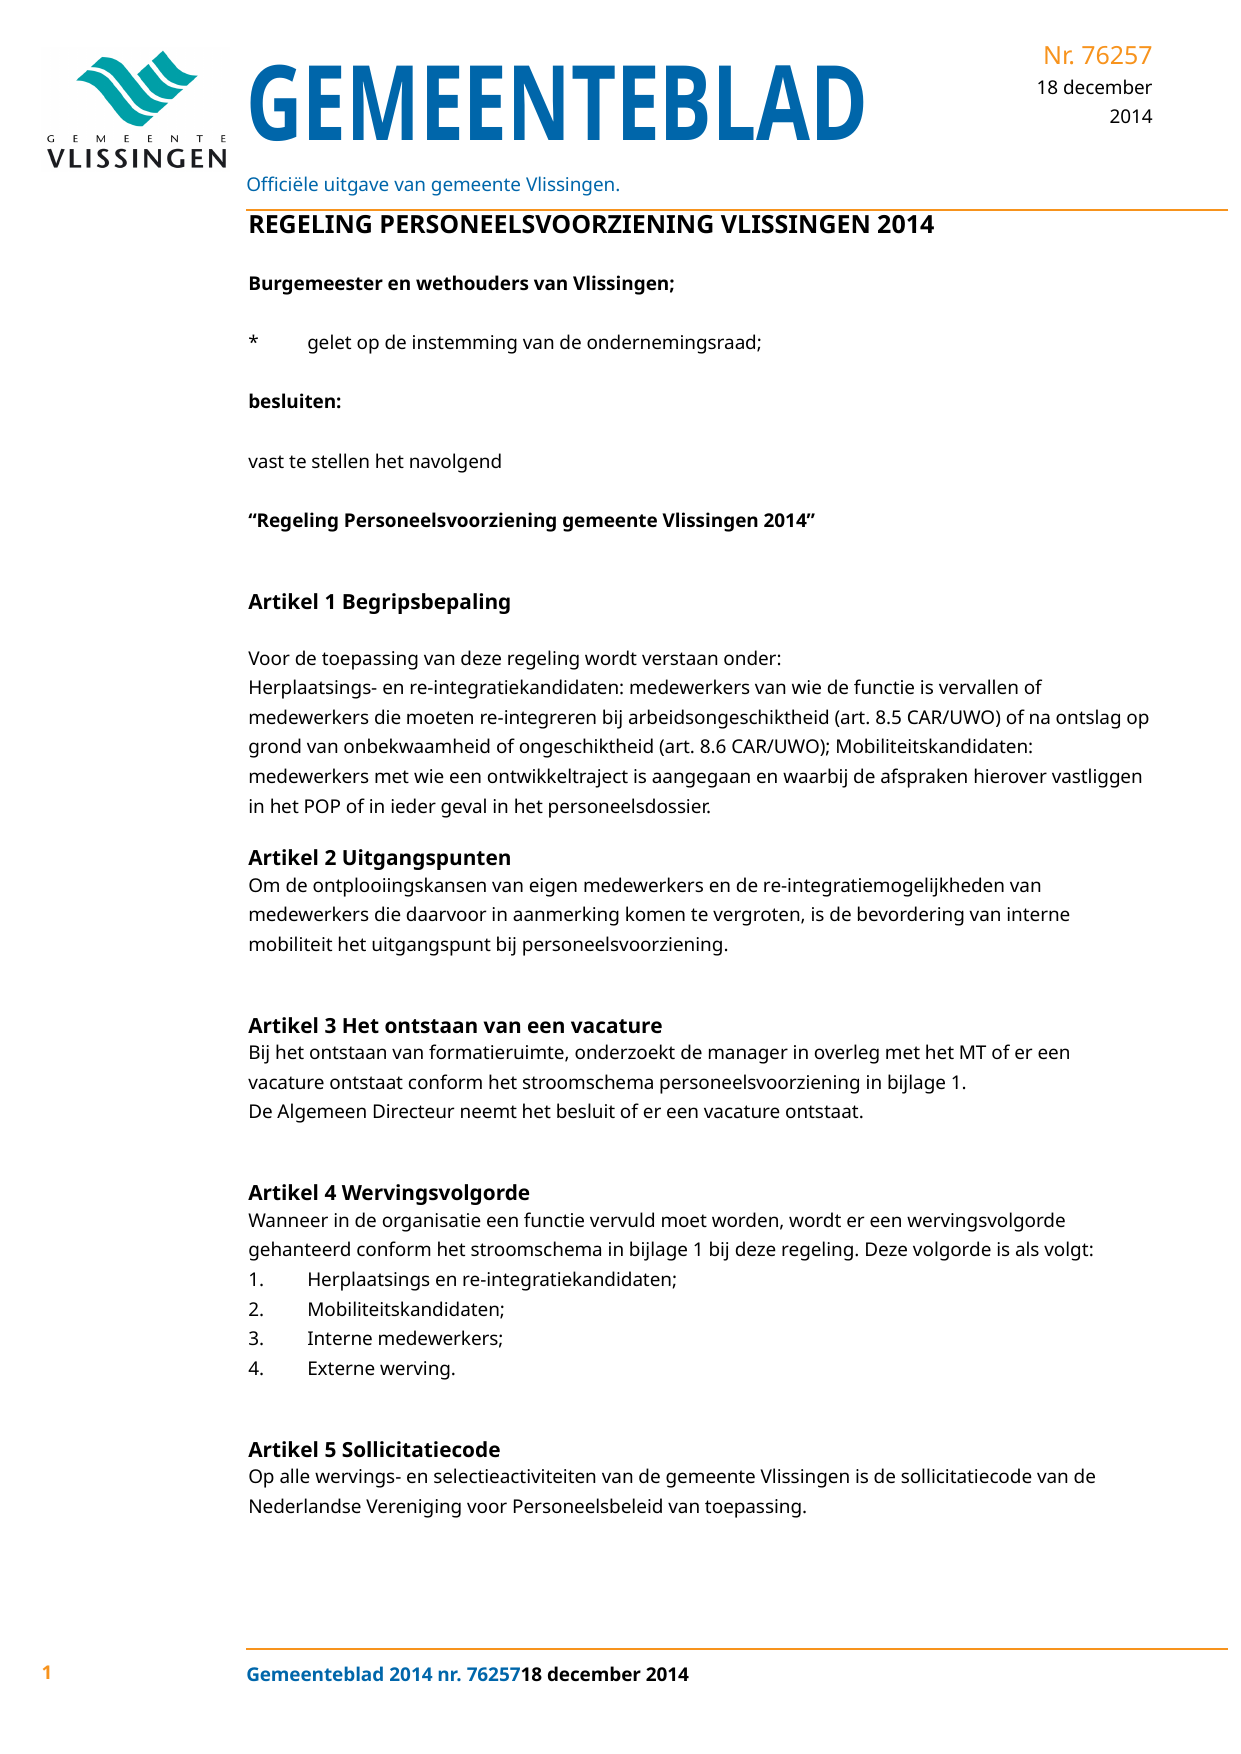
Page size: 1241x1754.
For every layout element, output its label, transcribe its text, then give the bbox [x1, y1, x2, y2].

text REGELING PERSONEELSVOORZIENING VLISSINGEN 2014 [248, 211, 1152, 241]
text Om de ontplooiingskansen van eigen medewerkers en de re-integratiemogelijkheden van medewerkers die daarvoor in aanmerking komen te vergroten, is de bevordering van interne mobiliteit het uitgangspunt bij personeelsvoorziening. [248, 872, 1152, 957]
text Bij het ontstaan van formatieruimte, onderzoekt de manager in overleg met het MT of er een vacature ontstaat conform het stroomschema personeelsvoorziening in bijlage 1. [248, 1039, 1152, 1095]
list Interne medewerkers; [248, 1325, 1152, 1351]
list Mobiliteitskandidaten; [248, 1296, 1152, 1321]
list gelet op de instemming van de ondernemingsraad; [248, 329, 1152, 355]
text Artikel 1 Begripsbepaling [248, 587, 1152, 615]
list Externe werving. [248, 1355, 1152, 1381]
text De Algemeen Directeur neemt het besluit of er een vacature ontstaat. [248, 1098, 1152, 1124]
text Artikel 3 Het ontstaan van een vacature [248, 1011, 1152, 1039]
text Burgemeester en wethouders van Vlissingen; [248, 270, 1152, 296]
text Wanneer in de organisatie een functie vervuld moet worden, wordt er een wervingsvolgorde gehanteerd conform het stroomschema in bijlage 1 bij deze regeling. Deze volgorde is als volgt: [248, 1207, 1152, 1262]
text Artikel 4 Wervingsvolgorde [248, 1178, 1152, 1207]
text Artikel 5 Sollicitatiecode [248, 1435, 1152, 1463]
text Artikel 2 Uitgangspunten [248, 843, 1152, 872]
list Herplaatsings en re-integratiekandidaten; [248, 1266, 1152, 1292]
text “Regeling Personeelsvoorziening gemeente Vlissingen 2014” [248, 507, 1152, 533]
text besluiten: [248, 389, 1152, 414]
picture [41, 47, 231, 172]
text Voor de toepassing van deze regeling wordt verstaan onder: [248, 645, 1152, 671]
text Herplaatsings- en re-integratiekandidaten: medewerkers van wie de functie is vervallen of medewerkers die moeten re-integreren bij arbeidsongeschiktheid (art. 8.5 CAR/UWO) of na ontslag op grond van onbekwaamheid of ongeschiktheid (art. 8.6 CAR/UWO); Mobiliteitskandidaten: medewerkers met wie een ontwikkeltraject is aangegaan en waarbij de afspraken hierover vastliggen in het POP of in ieder geval in het personeelsdossier. [248, 674, 1152, 819]
text Op alle wervings- en selectieactiviteiten van de gemeente Vlissingen is de sollicitatiecode van de Nederlandse Vereniging voor Personeelsbeleid van toepassing. [248, 1463, 1152, 1519]
text vast te stellen het navolgend [248, 448, 1152, 473]
